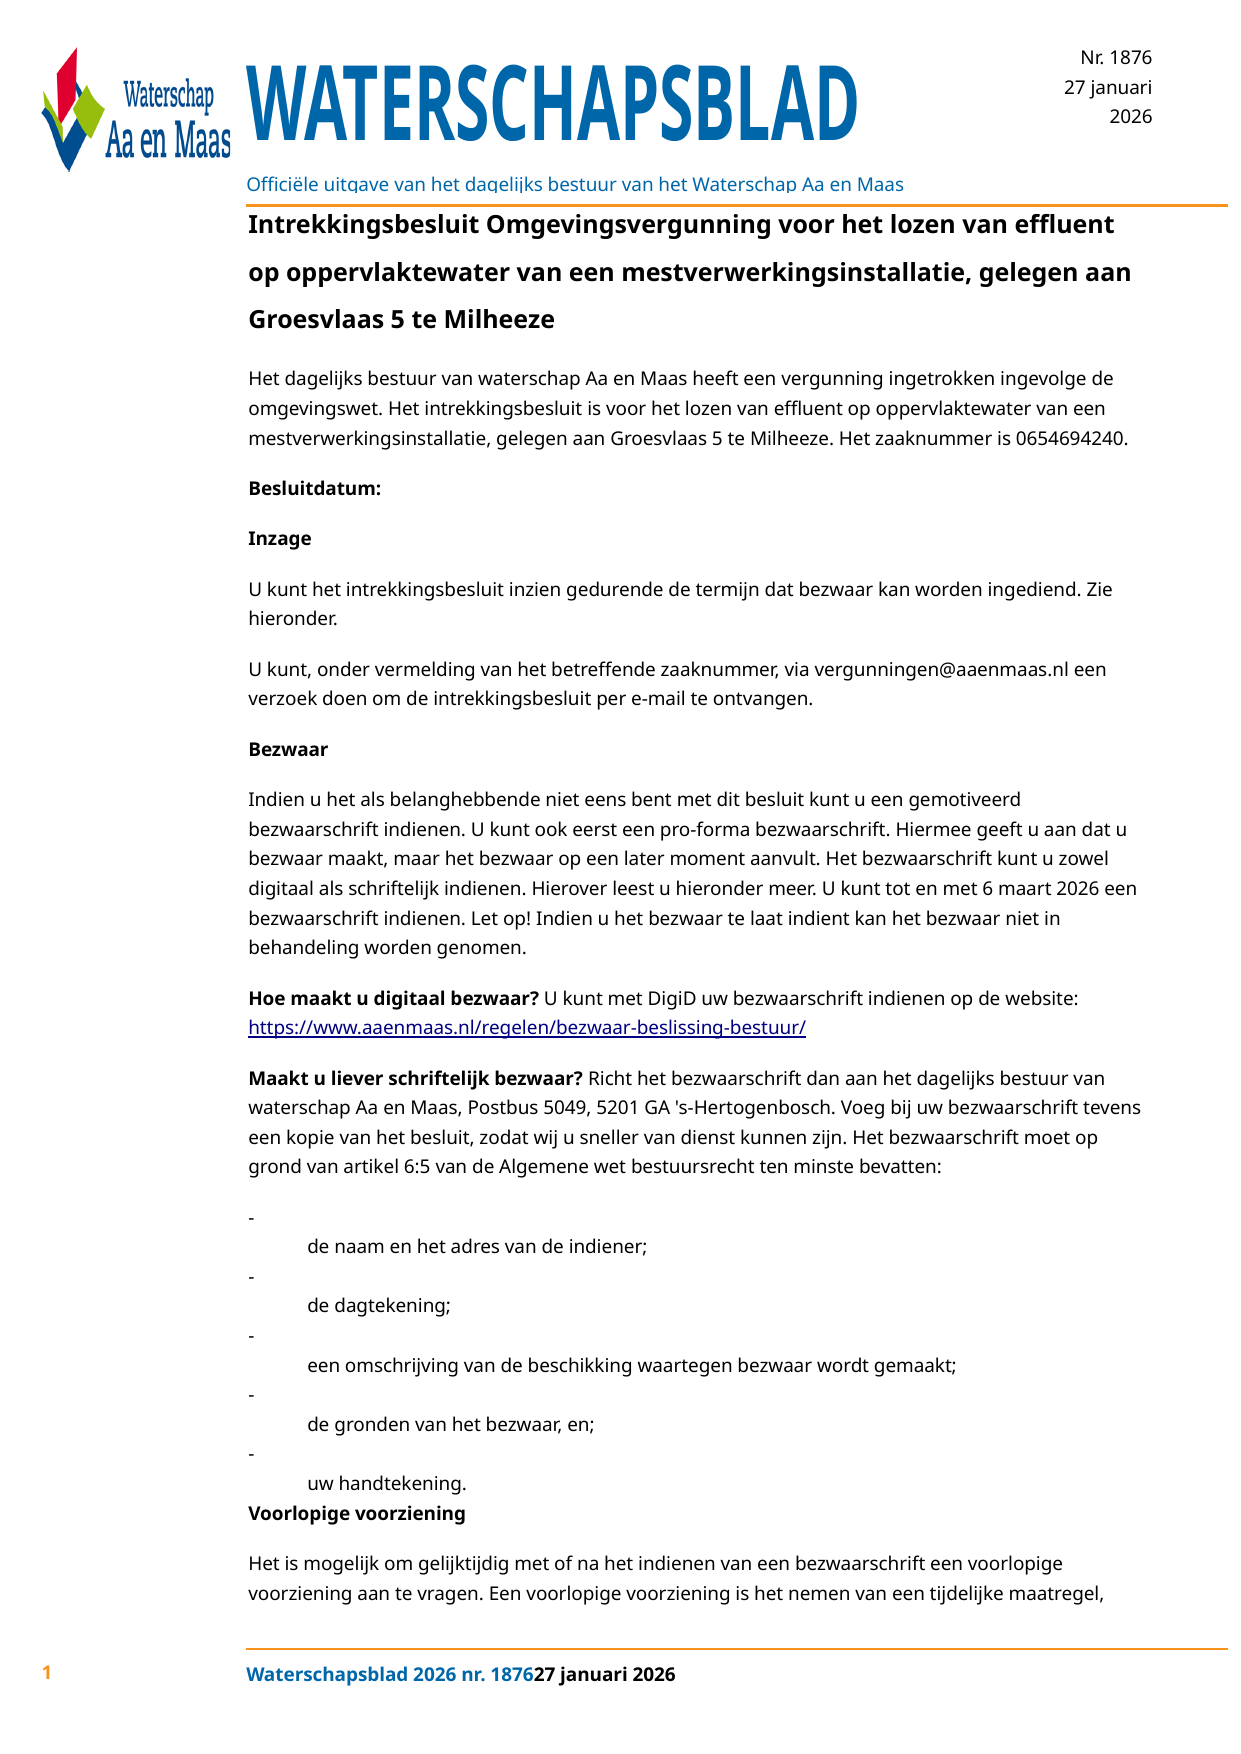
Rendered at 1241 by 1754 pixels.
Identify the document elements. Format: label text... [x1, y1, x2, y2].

text Inzage [248, 526, 1152, 551]
text Het is mogelijk om gelijktijdig met of na het indienen van een bezwaarschrift een voorlopige voorziening aan te vragen. Een voorlopige voorziening is het nemen van een tijdelijke maatregel, [248, 1550, 1152, 1605]
list de dagtekening; [248, 1293, 1152, 1318]
text U kunt, onder vermelding van het betreffende zaaknummer, via vergunningen@aaenmaas.nl een verzoek doen om de intrekkingsbesluit per e-mail te ontvangen. [248, 656, 1152, 711]
text Intrekkingsbesluit Omgevingsvergunning voor het lozen van effluent op oppervlaktewater van een mestverwerkingsinstallatie, gelegen aan Groesvlaas 5 te Milheeze [248, 207, 1152, 336]
list uw handtekening. [248, 1470, 1152, 1496]
text Indien u het als belanghebbende niet eens bent met dit besluit kunt u een gemotiveerd bezwaarschrift indienen. U kunt ook eerst een pro-forma bezwaarschrift. Hiermee geeft u aan dat u bezwaar maakt, maar het bezwaar op een later moment aanvult. Het bezwaarschrift kunt u zowel digitaal als schriftelijk indienen. Hierover leest u hieronder meer. U kunt tot en met 6 maart 2026 een bezwaarschrift indienen. Let op! Indien u het bezwaar te laat indient kan het bezwaar niet in behandeling worden genomen. [248, 786, 1152, 960]
list de naam en het adres van de indiener; [248, 1233, 1152, 1259]
text Voorlopige voorziening [248, 1500, 1152, 1525]
text Bezwaar [248, 736, 1152, 762]
text Maakt u liever schriftelijk bezwaar? Richt het bezwaarschrift dan aan het dagelijks bestuur van waterschap Aa en Maas, Postbus 5049, 5201 GA 's-Hertogenbosch. Voeg bij uw bezwaarschrift tevens een kopie van het besluit, zodat wij u sneller van dienst kunnen zijn. Het bezwaarschrift moet op grond van artikel 6:5 van de Algemene wet bestuursrecht ten minste bevatten: [248, 1065, 1152, 1179]
text Het dagelijks bestuur van waterschap Aa en Maas heeft een vergunning ingetrokken ingevolge de omgevingswet. Het intrekkingsbesluit is voor het lozen van effluent op oppervlaktewater van een mestverwerkingsinstallatie, gelegen aan Groesvlaas 5 te Milheeze. Het zaaknummer is 0654694240. [248, 366, 1152, 450]
list een omschrijving van de beschikking waartegen bezwaar wordt gemaakt; [248, 1352, 1152, 1377]
picture [41, 47, 231, 172]
text Besluitdatum: [248, 475, 1152, 501]
text U kunt het intrekkingsbesluit inzien gedurende de termijn dat bezwaar kan worden ingediend. Zie hieronder. [248, 576, 1152, 631]
text Hoe maakt u digitaal bezwaar? U kunt met DigiD uw bezwaarschrift indienen op de website: https://www.aaenmaas.nl/regelen/bezwaar-beslissing-bestuur/ [248, 985, 1152, 1040]
list de gronden van het bezwaar, en; [248, 1411, 1152, 1437]
